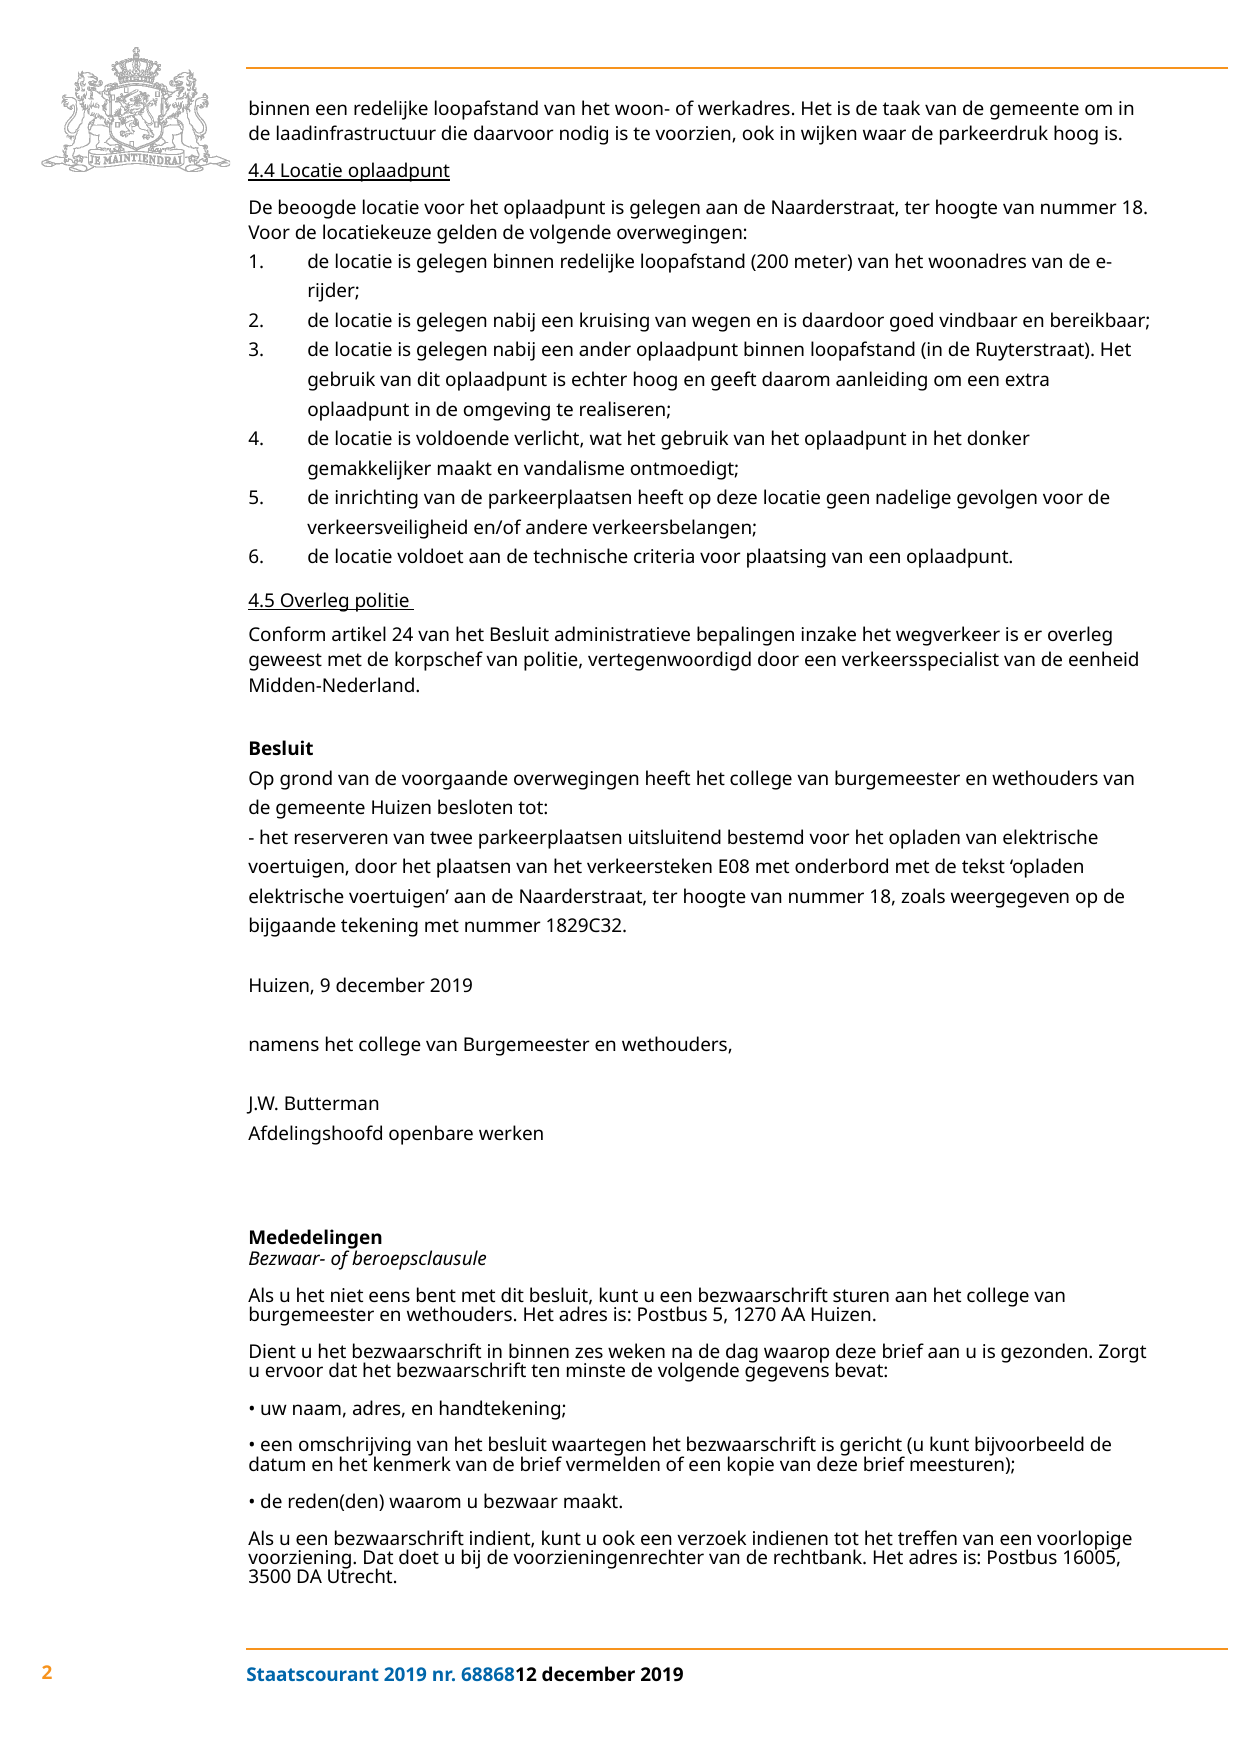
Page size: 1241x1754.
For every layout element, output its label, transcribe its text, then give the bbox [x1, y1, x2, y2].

list de locatie is gelegen nabij een ander oplaadpunt binnen loopafstand (in de Ruyterstraat). Het gebruik van dit oplaadpunt is echter hoog en geeft daarom aanleiding om een extra oplaadpunt in de omgeving te realiseren; [248, 337, 1152, 422]
text 4.4 Locatie oplaadpunt [248, 157, 1152, 183]
text 4.5 Overleg politie [248, 587, 1152, 613]
text - het reserveren van twee parkeerplaatsen uitsluitend bestemd voor het opladen van elektrische voertuigen, door het plaatsen van het verkeersteken E08 met onderbord met de tekst ‘opladen elektrische voertuigen’ aan de Naarderstraat, ter hoogte van nummer 18, zoals weergegeven op de bijgaande tekening met nummer 1829C32. [248, 824, 1152, 938]
list de inrichting van de parkeerplaatsen heeft op deze locatie geen nadelige gevolgen voor de verkeersveiligheid en/of andere verkeersbelangen; [248, 484, 1152, 540]
text • uw naam, adres, en handtekening; [248, 1399, 1152, 1419]
text • de reden(den) waarom u bezwaar maakt. [248, 1493, 1152, 1512]
text Afdelingshoofd openbare werken [248, 1120, 1152, 1145]
text Bezwaar- of beroepsclausule [248, 1250, 1152, 1269]
text Huizen, 9 december 2019 [248, 972, 1152, 997]
text Op grond van de voorgaande overwegingen heeft het college van burgemeester en wethouders van de gemeente Huizen besloten tot: [248, 765, 1152, 820]
picture [41, 47, 231, 172]
text Als u het niet eens bent met dit besluit, kunt u een bezwaarschrift sturen aan het college van burgemeester en wethouders. Het adres is: Postbus 5, 1270 AA Huizen. [248, 1287, 1152, 1326]
list de locatie is gelegen nabij een kruising van wegen en is daardoor goed vindbaar en bereikbaar; [248, 307, 1152, 333]
text Conform artikel 24 van het Besluit administratieve bepalingen inzake het wegverkeer is er overleg geweest met de korpschef van politie, vertegenwoordigd door een verkeersspecialist van de eenheid Midden-Nederland. [248, 621, 1152, 698]
text namens het college van Burgemeester en wethouders, [248, 1031, 1152, 1057]
text Als u een bezwaarschrift indient, kunt u ook een verzoek indienen tot het treffen van een voorlopige voorziening. Dat doet u bij de voorzieningenrechter van de rechtbank. Het adres is: Postbus 16005, 3500 DA Utrecht. [248, 1530, 1152, 1587]
text Besluit [248, 735, 1152, 761]
list de locatie is voldoende verlicht, wat het gebruik van het oplaadpunt in het donker gemakkelijker maakt en vandalisme ontmoedigt; [248, 425, 1152, 481]
text Dient u het bezwaarschrift in binnen zes weken na de dag waarop deze brief aan u is gezonden. Zorgt u ervoor dat het bezwaarschrift ten minste de volgende gegevens bevat: [248, 1343, 1152, 1382]
text binnen een redelijke loopafstand van het woon- of werkadres. Het is de taak van de gemeente om in de laadinfrastructuur die daarvoor nodig is te voorzien, ook in wijken waar de parkeerdruk hoog is. [248, 95, 1152, 146]
list de locatie voldoet aan de technische criteria voor plaatsing van een oplaadpunt. [248, 544, 1152, 569]
text De beoogde locatie voor het oplaadpunt is gelegen aan de Naarderstraat, ter hoogte van nummer 18. Voor de locatiekeuze gelden de volgende overwegingen: [248, 194, 1152, 245]
text Mededelingen [248, 1224, 1152, 1250]
text • een omschrijving van het besluit waartegen het bezwaarschrift is gericht (u kunt bijvoorbeeld de datum en het kenmerk van de brief vermelden of een kopie van deze brief meesturen); [248, 1436, 1152, 1475]
text J.W. Butterman [248, 1090, 1152, 1116]
list de locatie is gelegen binnen redelijke loopafstand (200 meter) van het woonadres van de e-rijder; [248, 248, 1152, 303]
